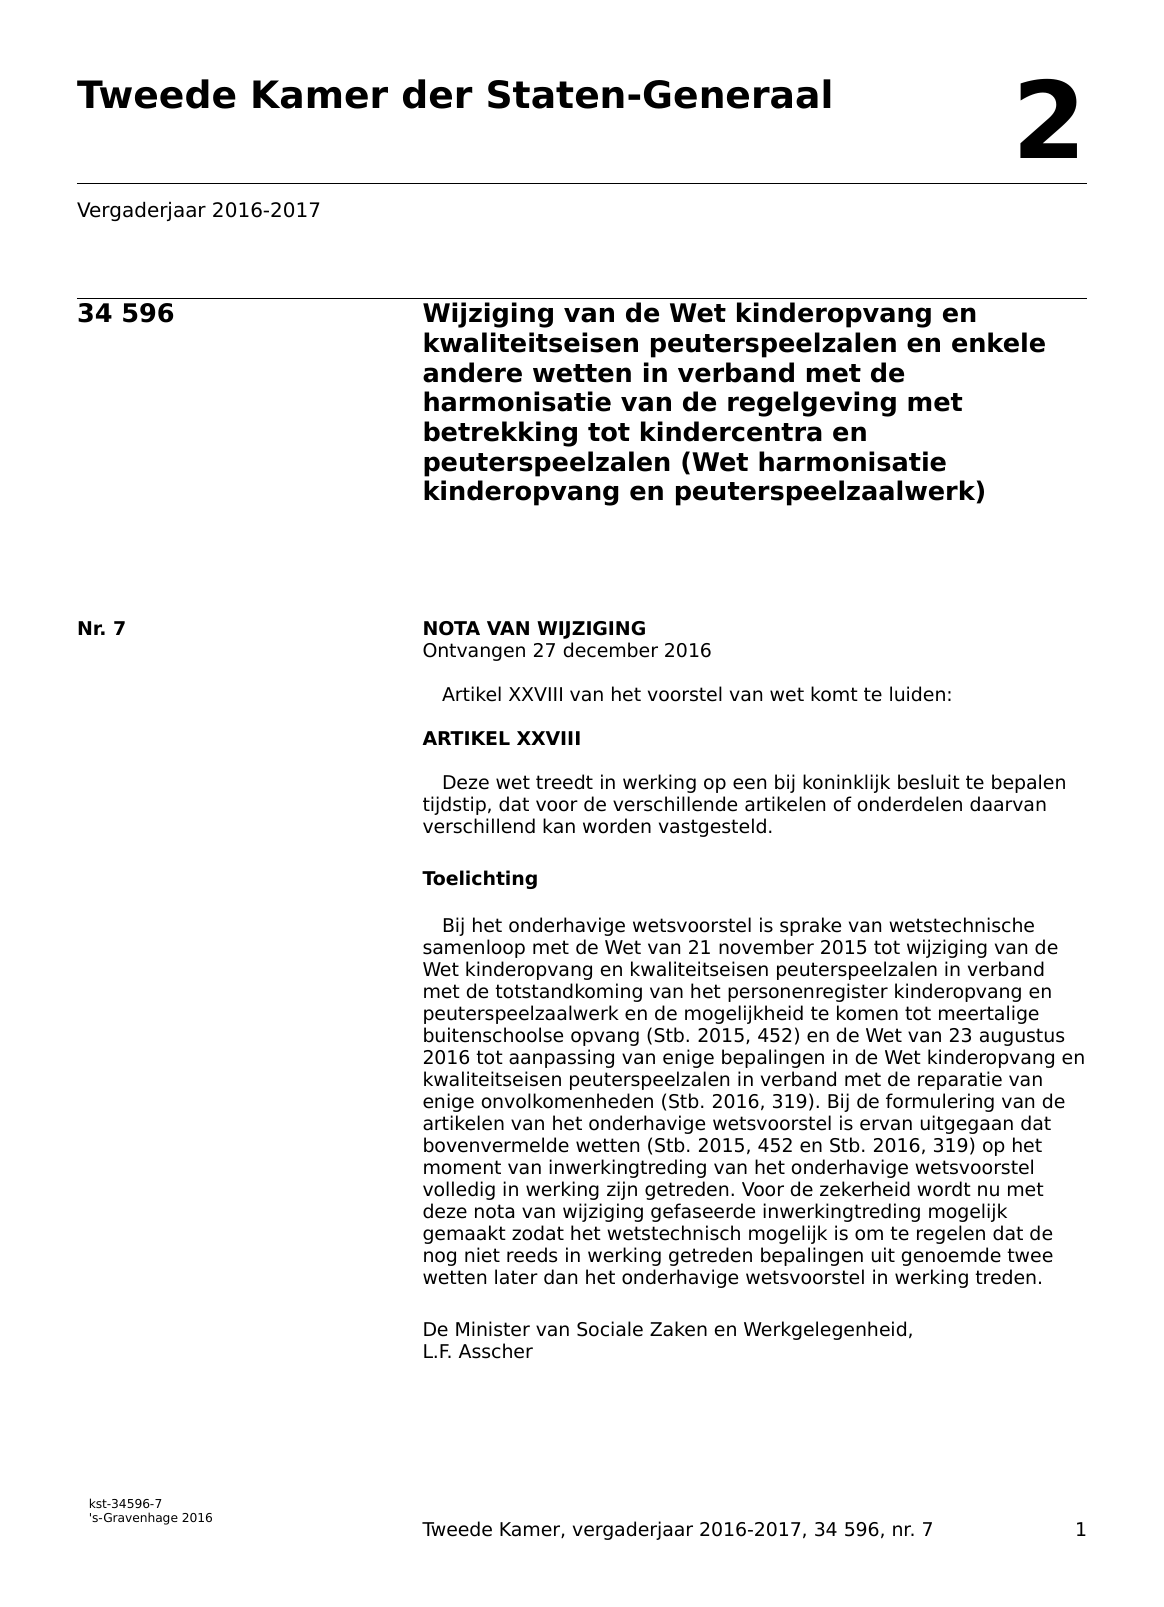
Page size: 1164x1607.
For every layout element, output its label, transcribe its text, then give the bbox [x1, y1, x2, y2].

subtitle Nr. 7 NOTA VAN WIJZIGING [77, 618, 1087, 640]
table_header Tweede Kamer der Staten-Generaal [77, 59, 886, 183]
table_header 2 [886, 59, 1087, 183]
text De Minister van Sociale Zaken en Werkgelegenheid, L.F. Asscher [422, 1319, 1087, 1363]
subtitle 34 596 Wijziging van de Wet kinderopvang en kwaliteitseisen peuterspeelzalen en enkele andere wetten in verband met de harmonisatie van de regelgeving met betrekking tot kindercentra en peuterspeelzalen (Wet harmonisatie kinderopvang en peuterspeelzaalwerk) [77, 299, 1087, 507]
text kst-34596-7 [88, 1497, 323, 1511]
text Ontvangen 27 december 2016 [422, 640, 1087, 662]
text Deze wet treedt in werking op een bij koninklijk besluit te bepalen tijdstip, dat voor de verschillende artikelen of onderdelen daarvan verschillend kan worden vastgesteld. [422, 772, 1087, 838]
subtitle Toelichting [422, 868, 1087, 890]
text Bij het onderhavige wetsvoorstel is sprake van wetstechnische samenloop met de Wet van 21 november 2015 tot wijziging van de Wet kinderopvang en kwaliteitseisen peuterspeelzalen in verband met de totstandkoming van het personenregister kinderopvang en peuterspeelzaalwerk en de mogelijkheid te komen tot meertalige buitenschoolse opvang (Stb. 2015, 452) en de Wet van 23 augustus 2016 tot aanpassing van enige bepalingen in de Wet kinderopvang en kwaliteitseisen peuterspeelzalen in verband met de reparatie van enige onvolkomenheden (Stb. 2016, 319). Bij de formulering van de artikelen van het onderhavige wetsvoorstel is ervan uitgegaan dat bovenvermelde wetten (Stb. 2015, 452 en Stb. 2016, 319) op het moment van inwerkingtreding van het onderhavige wetsvoorstel volledig in werking zijn getreden. Voor de zekerheid wordt nu met deze nota van wijziging gefaseerde inwerkingtreding mogelijk gemaakt zodat het wetstechnisch mogelijk is om te regelen dat de nog niet reeds in werking getreden bepalingen uit genoemde twee wetten later dan het onderhavige wetsvoorstel in werking treden. [422, 915, 1087, 1289]
text Artikel XXVIII van het voorstel van wet komt te luiden: [422, 684, 1087, 706]
subtitle ARTIKEL XXVIII [422, 728, 1087, 750]
table_cell Vergaderjaar 2016-2017 [77, 184, 1087, 298]
text 's-Gravenhage 2016 [88, 1511, 323, 1525]
